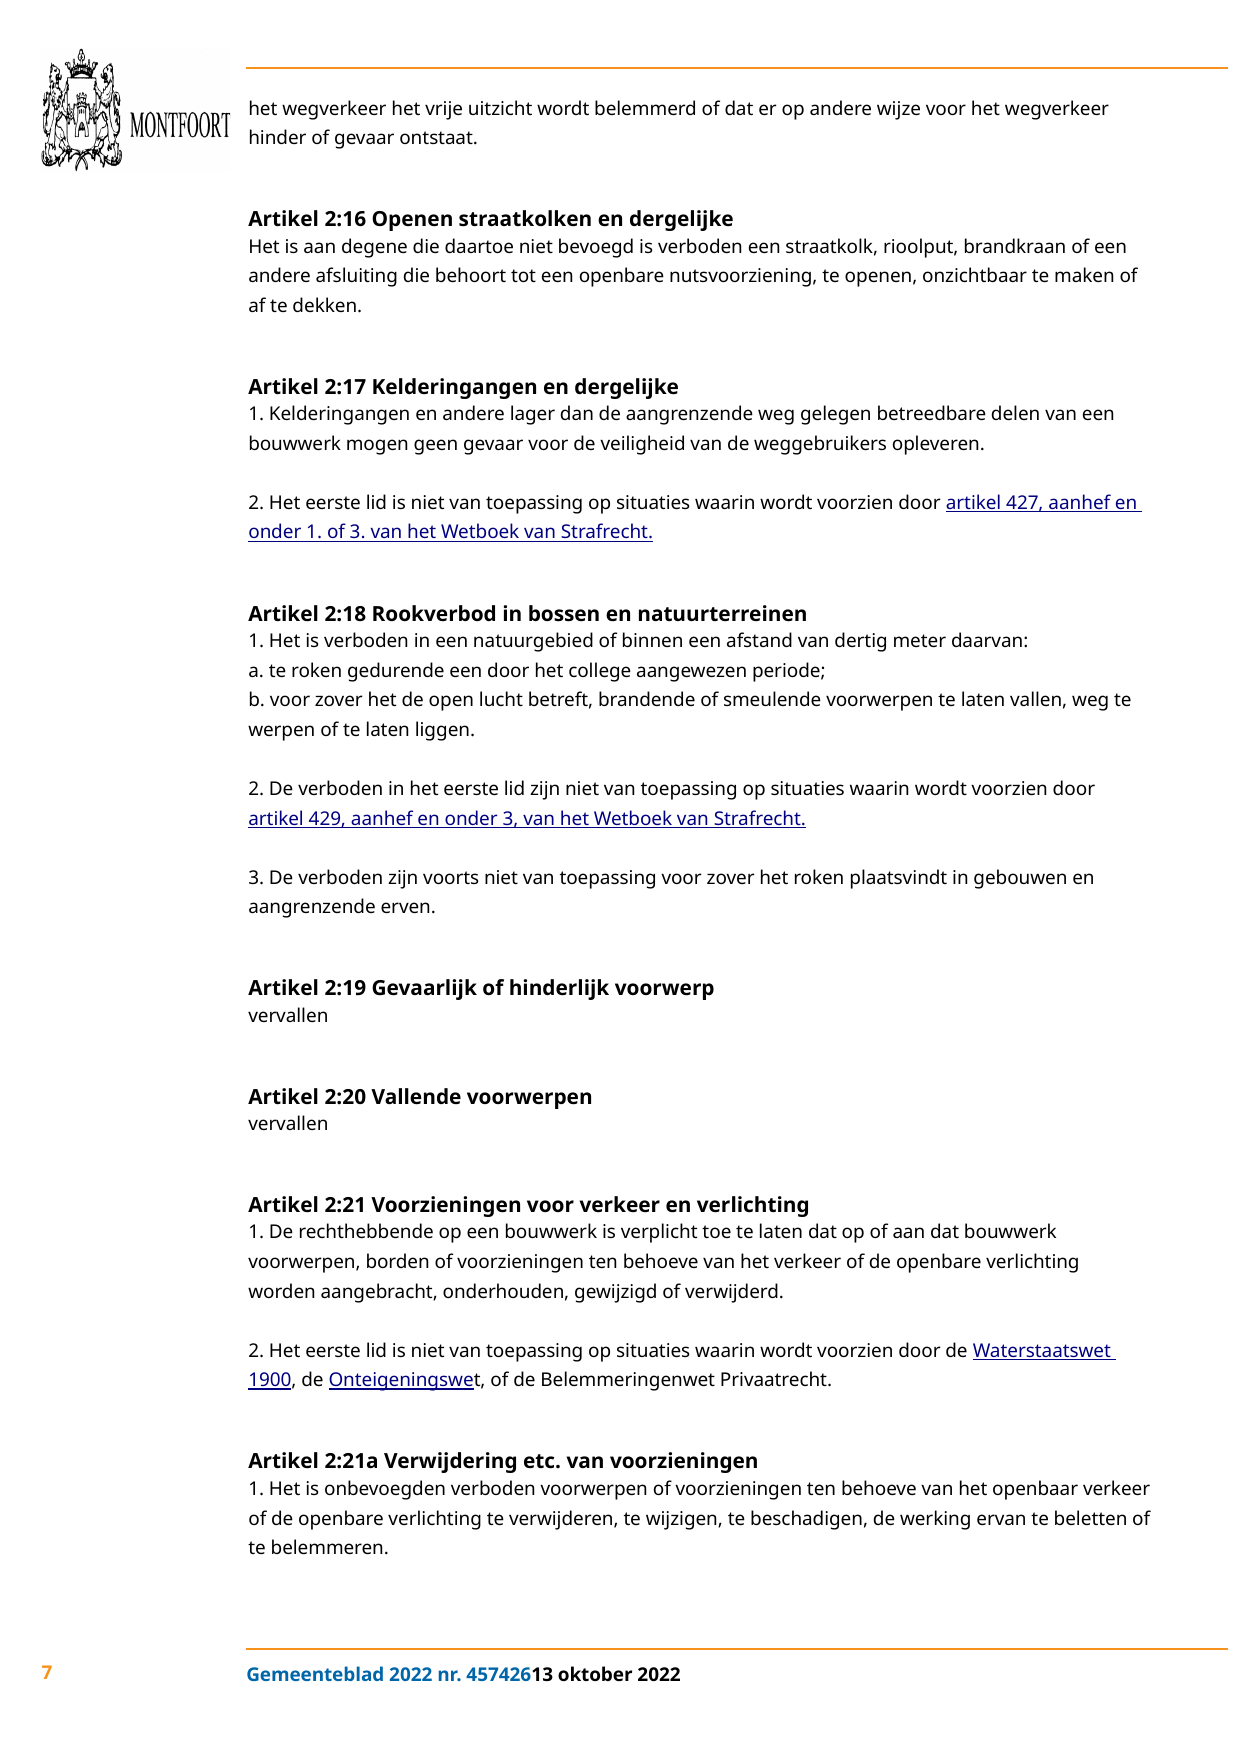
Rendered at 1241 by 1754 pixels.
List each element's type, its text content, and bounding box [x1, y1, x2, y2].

text 1. De rechthebbende op een bouwwerk is verplicht toe te laten dat op of aan dat bouwwerk voorwerpen, borden of voorzieningen ten behoeve van het verkeer of de openbare verlichting worden aangebracht, onderhouden, gewijzigd of verwijderd. [248, 1219, 1152, 1304]
text a. te roken gedurende een door het college aangewezen periode; [248, 657, 1152, 682]
text Artikel 2:17 Kelderingangen en dergelijke [248, 372, 1152, 400]
text Artikel 2:21a Verwijdering etc. van voorzieningen [248, 1447, 1152, 1475]
text 2. Het eerste lid is niet van toepassing op situaties waarin wordt voorzien door de Waterstaatswet 1900, de Onteigeningswet, of de Belemmeringenwet Privaatrecht. [248, 1337, 1152, 1392]
text Artikel 2:21 Voorzieningen voor verkeer en verlichting [248, 1190, 1152, 1219]
text het wegverkeer het vrije uitzicht wordt belemmerd of dat er op andere wijze voor het wegverkeer hinder of gevaar ontstaat. [248, 95, 1152, 150]
text 1. Het is onbevoegden verboden voorwerpen of voorzieningen ten behoeve van het openbaar verkeer of de openbare verlichting te verwijderen, te wijzigen, te beschadigen, de werking ervan te beletten of te belemmeren. [248, 1475, 1152, 1560]
text Artikel 2:20 Vallende voorwerpen [248, 1082, 1152, 1110]
text vervallen [248, 1110, 1152, 1136]
text 2. De verboden in het eerste lid zijn niet van toepassing op situaties waarin wordt voorzien door artikel 429, aanhef en onder 3, van het Wetboek van Strafrecht. [248, 775, 1152, 830]
text Het is aan degene die daartoe niet bevoegd is verboden een straatkolk, rioolput, brandkraan of een andere afsluiting die behoort tot een openbare nutsvoorziening, te openen, onzichtbaar te maken of af te dekken. [248, 233, 1152, 318]
text vervallen [248, 1002, 1152, 1028]
text 3. De verboden zijn voorts niet van toepassing voor zover het roken plaatsvindt in gebouwen en aangrenzende erven. [248, 864, 1152, 919]
text Artikel 2:16 Openen straatkolken en dergelijke [248, 204, 1152, 233]
text b. voor zover het de open lucht betreft, brandende of smeulende voorwerpen te laten vallen, weg te werpen of te laten liggen. [248, 686, 1152, 742]
text 1. Kelderingangen en andere lager dan de aangrenzende weg gelegen betreedbare delen van een bouwwerk mogen geen gevaar voor de veiligheid van de weggebruikers opleveren. [248, 400, 1152, 456]
text Artikel 2:18 Rookverbod in bossen en natuurterreinen [248, 599, 1152, 627]
picture [41, 47, 231, 172]
text 2. Het eerste lid is niet van toepassing op situaties waarin wordt voorzien door artikel 427, aanhef en onder 1. of 3. van het Wetboek van Strafrecht. [248, 489, 1152, 544]
text Artikel 2:19 Gevaarlijk of hinderlijk voorwerp [248, 973, 1152, 1002]
text 1. Het is verboden in een natuurgebied of binnen een afstand van dertig meter daarvan: [248, 627, 1152, 653]
